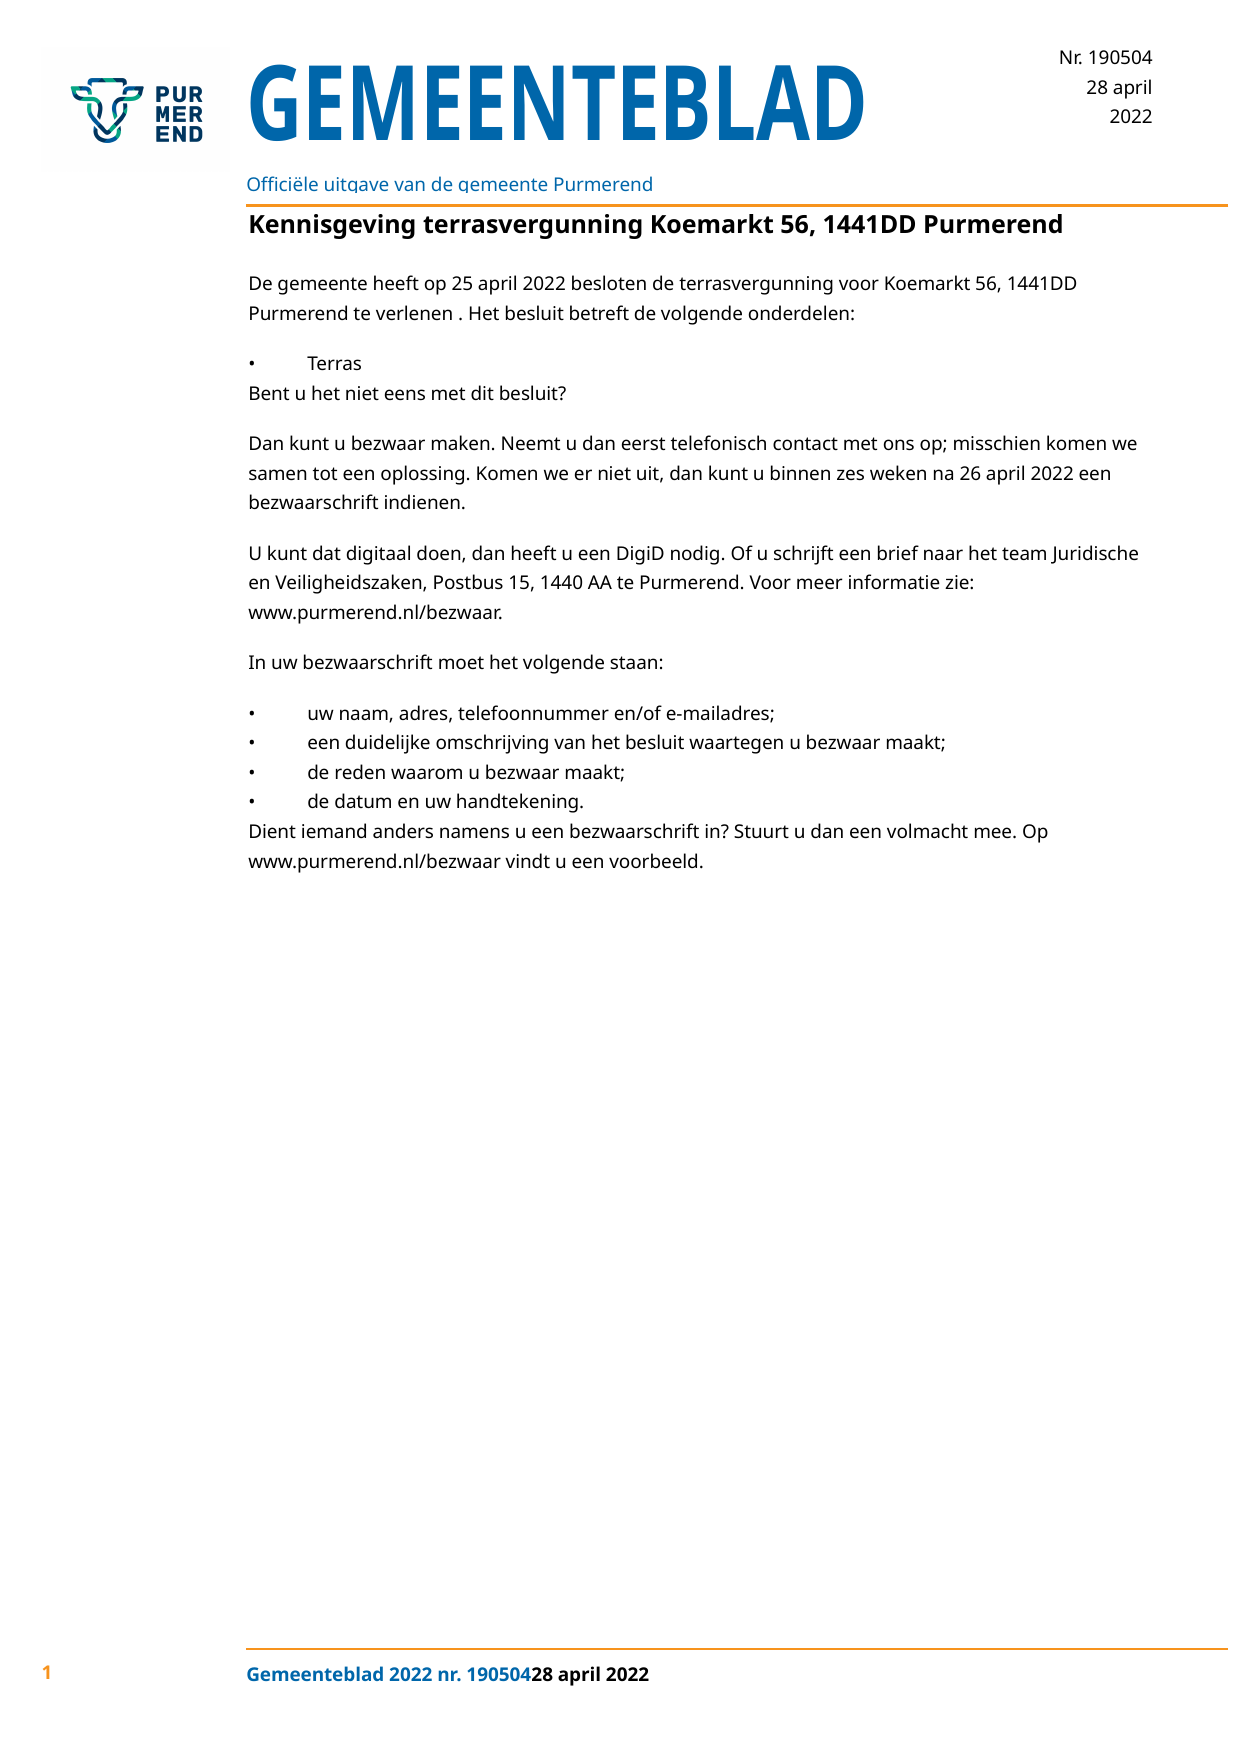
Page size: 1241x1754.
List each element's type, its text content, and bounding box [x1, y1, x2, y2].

text Dient iemand anders namens u een bezwaarschrift in? Stuurt u dan een volmacht mee. Op www.purmerend.nl/bezwaar vindt u een voorbeeld. [248, 818, 1152, 873]
list de reden waarom u bezwaar maakt; [248, 759, 1152, 785]
text Dan kunt u bezwaar maken. Neemt u dan eerst telefonisch contact met ons op; misschien komen we samen tot een oplossing. Komen we er niet uit, dan kunt u binnen zes weken na 26 april 2022 een bezwaarschrift indienen. [248, 430, 1152, 515]
list Terras [248, 350, 1152, 376]
text De gemeente heeft op 25 april 2022 besloten de terrasvergunning voor Koemarkt 56, 1441DD Purmerend te verlenen . Het besluit betreft de volgende onderdelen: [248, 270, 1152, 326]
list uw naam, adres, telefoonnummer en/of e-mailadres; [248, 700, 1152, 726]
text Bent u het niet eens met dit besluit? [248, 380, 1152, 406]
picture [41, 47, 231, 172]
list een duidelijke omschrijving van het besluit waartegen u bezwaar maakt; [248, 729, 1152, 755]
list de datum en uw handtekening. [248, 789, 1152, 814]
text U kunt dat digitaal doen, dan heeft u een DigiD nodig. Of u schrijft een brief naar het team Juridische en Veiligheidszaken, Postbus 15, 1440 AA te Purmerend. Voor meer informatie zie: www.purmerend.nl/bezwaar. [248, 540, 1152, 625]
text In uw bezwaarschrift moet het volgende staan: [248, 649, 1152, 675]
text Kennisgeving terrasvergunning Koemarkt 56, 1441DD Purmerend [248, 207, 1152, 241]
